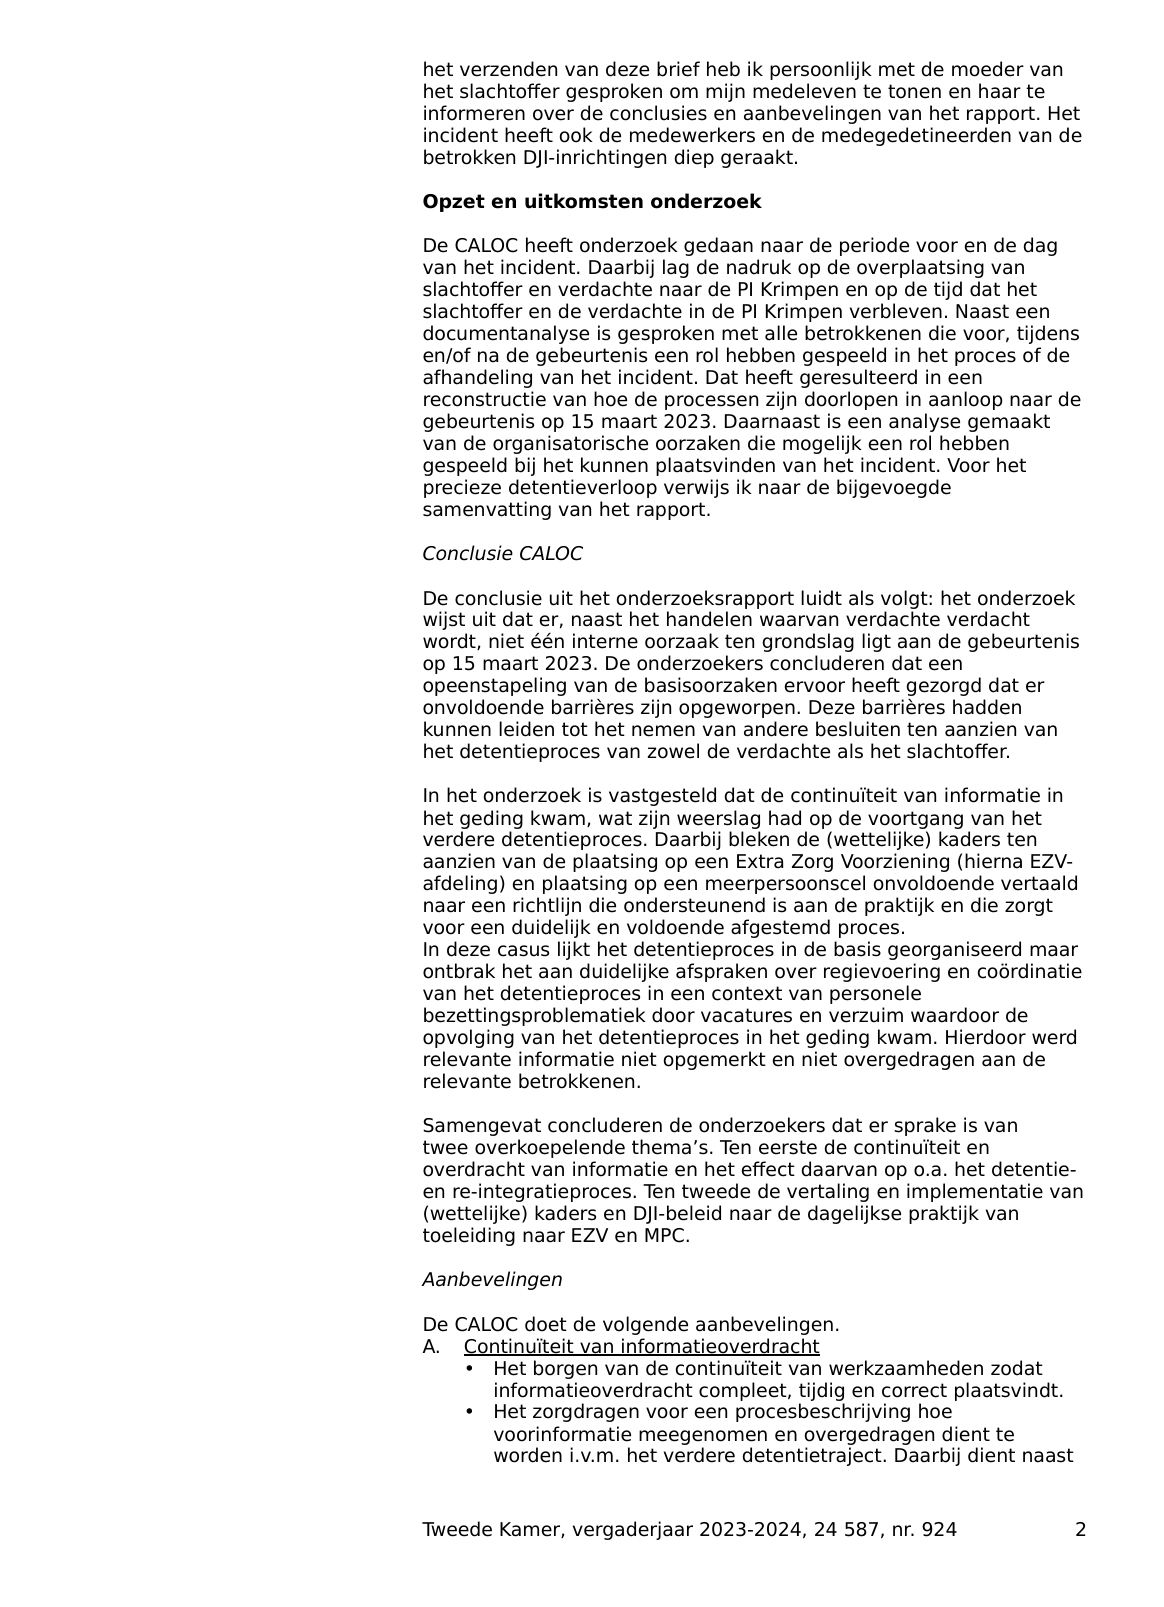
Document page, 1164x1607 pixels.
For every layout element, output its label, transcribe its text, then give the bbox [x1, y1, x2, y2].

text het verzenden van deze brief heb ik persoonlijk met de moeder van het slachtoffer gesproken om mijn medeleven te tonen en haar te informeren over de conclusies en aanbevelingen van het rapport. Het incident heeft ook de medewerkers en de medegedetineerden van de betrokken DJI-inrichtingen diep geraakt. [422, 59, 1087, 169]
text • Het zorgdragen voor een procesbeschrijving hoe voorinformatie meegenomen en overgedragen dient te worden i.v.m. het verdere detentietraject. Daarbij dient naast [464, 1401, 1087, 1467]
text In deze casus lijkt het detentieproces in de basis georganiseerd maar ontbrak het aan duidelijke afspraken over regievoering en coördinatie van het detentieproces in een context van personele bezettingsproblematiek door vacatures en verzuim waardoor de opvolging van het detentieproces in het geding kwam. Hierdoor werd relevante informatie niet opgemerkt en niet overgedragen aan de relevante betrokkenen. [422, 939, 1087, 1093]
text De CALOC heeft onderzoek gedaan naar de periode voor en de dag van het incident. Daarbij lag de nadruk op de overplaatsing van slachtoffer en verdachte naar de PI Krimpen en op de tijd dat het slachtoffer en de verdachte in de PI Krimpen verbleven. Naast een documentanalyse is gesproken met alle betrokkenen die voor, tijdens en/of na de gebeurtenis een rol hebben gespeeld in het proces of de afhandeling van het incident. Dat heeft geresulteerd in een reconstructie van hoe de processen zijn doorlopen in aanloop naar de gebeurtenis op 15 maart 2023. Daarnaast is een analyse gemaakt van de organisatorische oorzaken die mogelijk een rol hebben gespeeld bij het kunnen plaatsvinden van het incident. Voor het precieze detentieverloop verwijs ik naar de bijgevoegde samenvatting van het rapport. [422, 235, 1087, 521]
text De CALOC doet de volgende aanbevelingen. [422, 1313, 1087, 1336]
text Samengevat concluderen de onderzoekers dat er sprake is van twee overkoepelende thema’s. Ten eerste de continuïteit en overdracht van informatie en het effect daarvan op o.a. het detentie- en re-integratieproces. Ten tweede de vertaling en implementatie van (wettelijke) kaders en DJI-beleid naar de dagelijkse praktijk van toeleiding naar EZV en MPC. [422, 1115, 1087, 1247]
text A. Continuïteit van informatieoverdracht [422, 1336, 1087, 1357]
text • Het borgen van de continuïteit van werkzaamheden zodat informatieoverdracht compleet, tijdig en correct plaatsvindt. [464, 1357, 1087, 1401]
subtitle Aanbevelingen [422, 1269, 1087, 1291]
text In het onderzoek is vastgesteld dat de continuïteit van informatie in het geding kwam, wat zijn weerslag had op de voortgang van het verdere detentieproces. Daarbij bleken de (wettelijke) kaders ten aanzien van de plaatsing op een Extra Zorg Voorziening (hierna EZV-afdeling) en plaatsing op een meerpersoonscel onvoldoende vertaald naar een richtlijn die ondersteunend is aan de praktijk en die zorgt voor een duidelijk en voldoende afgestemd proces. [422, 785, 1087, 939]
subtitle Opzet en uitkomsten onderzoek [422, 191, 1087, 213]
subtitle Conclusie CALOC [422, 543, 1087, 565]
text De conclusie uit het onderzoeksrapport luidt als volgt: het onderzoek wijst uit dat er, naast het handelen waarvan verdachte verdacht wordt, niet één interne oorzaak ten grondslag ligt aan de gebeurtenis op 15 maart 2023. De onderzoekers concluderen dat een opeenstapeling van de basisoorzaken ervoor heeft gezorgd dat er onvoldoende barrières zijn opgeworpen. Deze barrières hadden kunnen leiden tot het nemen van andere besluiten ten aanzien van het detentieproces van zowel de verdachte als het slachtoffer. [422, 587, 1087, 763]
